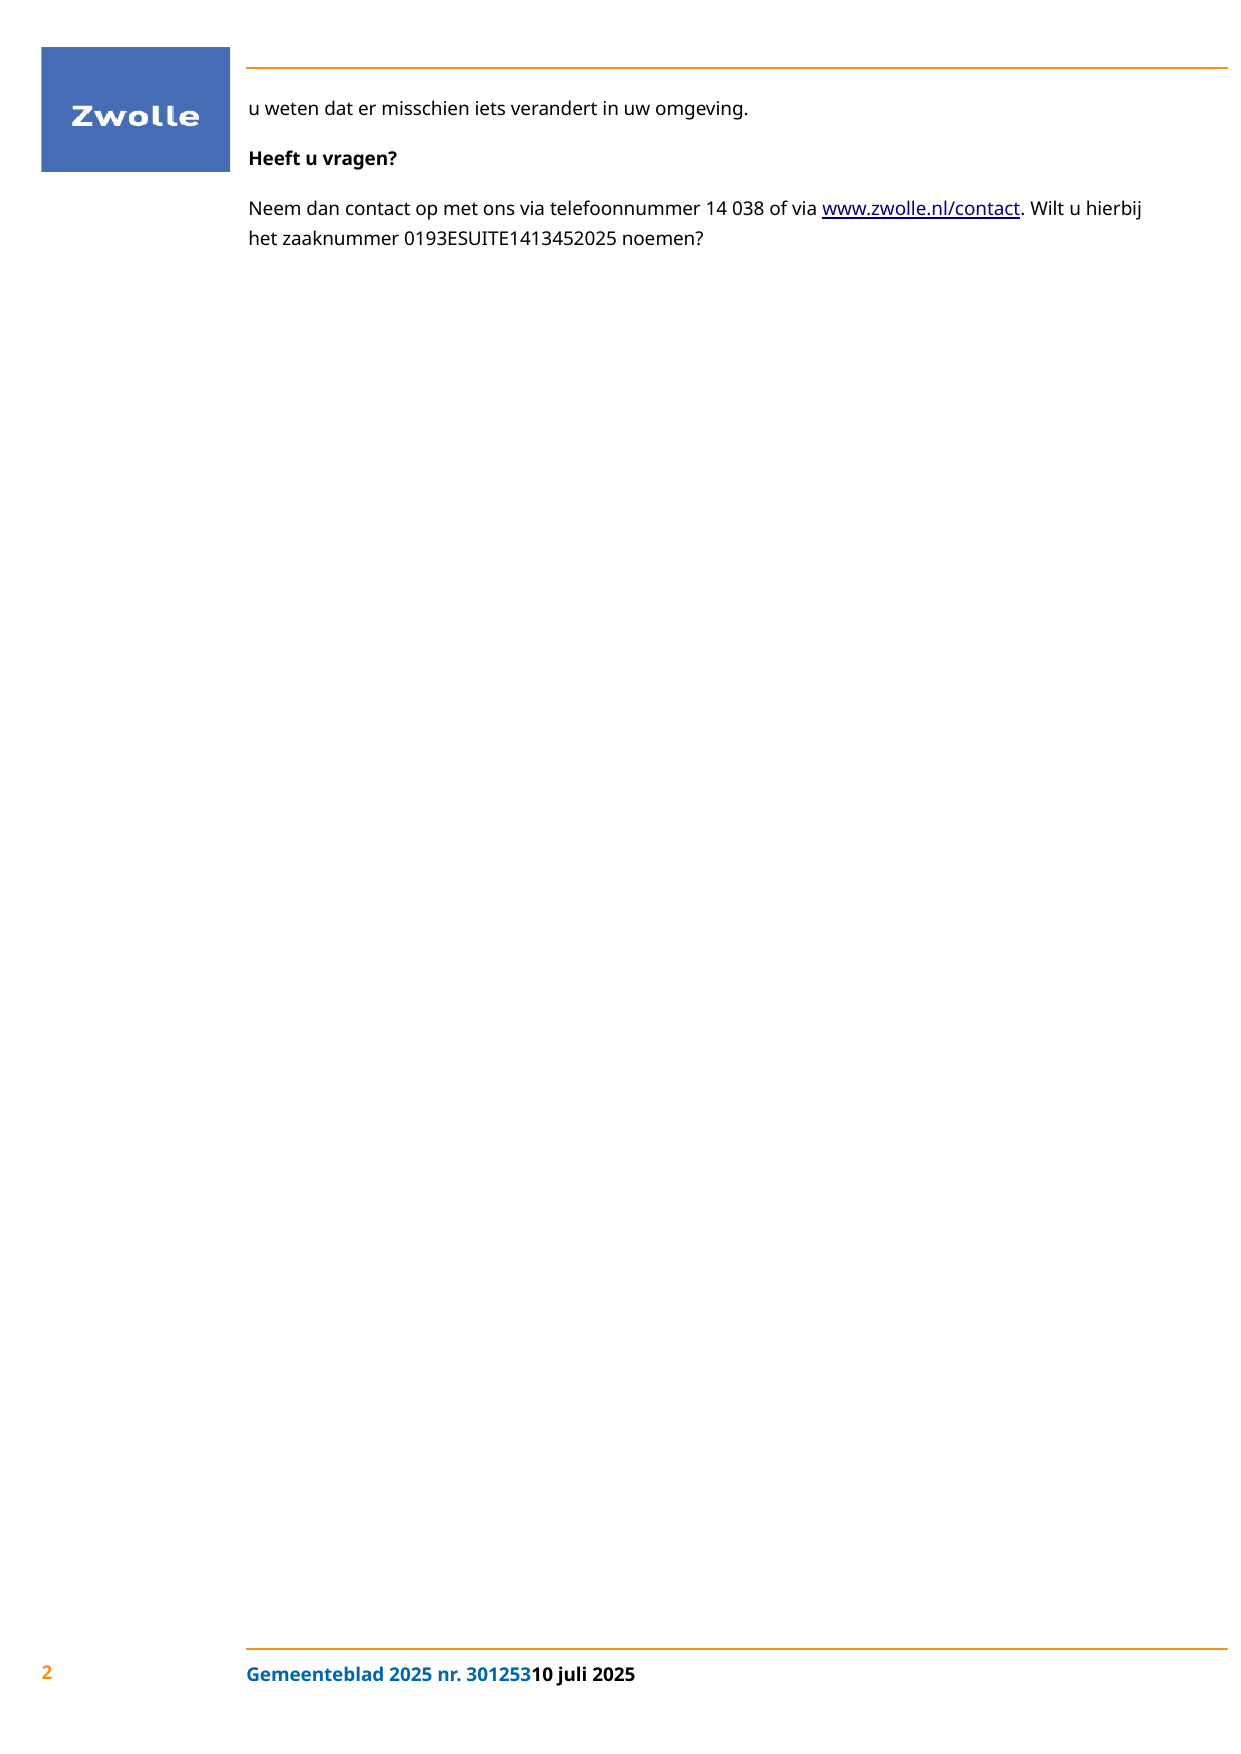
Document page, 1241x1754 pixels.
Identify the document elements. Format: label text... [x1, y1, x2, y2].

text Neem dan contact op met ons via telefoonnummer 14 038 of via www.zwolle.nl/contact. Wilt u hierbij het zaaknummer 0193ESUITE1413452025 noemen? [248, 196, 1152, 251]
picture [41, 47, 231, 172]
text Heeft u vragen? [248, 145, 1152, 171]
text u weten dat er misschien iets verandert in uw omgeving. [248, 95, 1152, 121]
